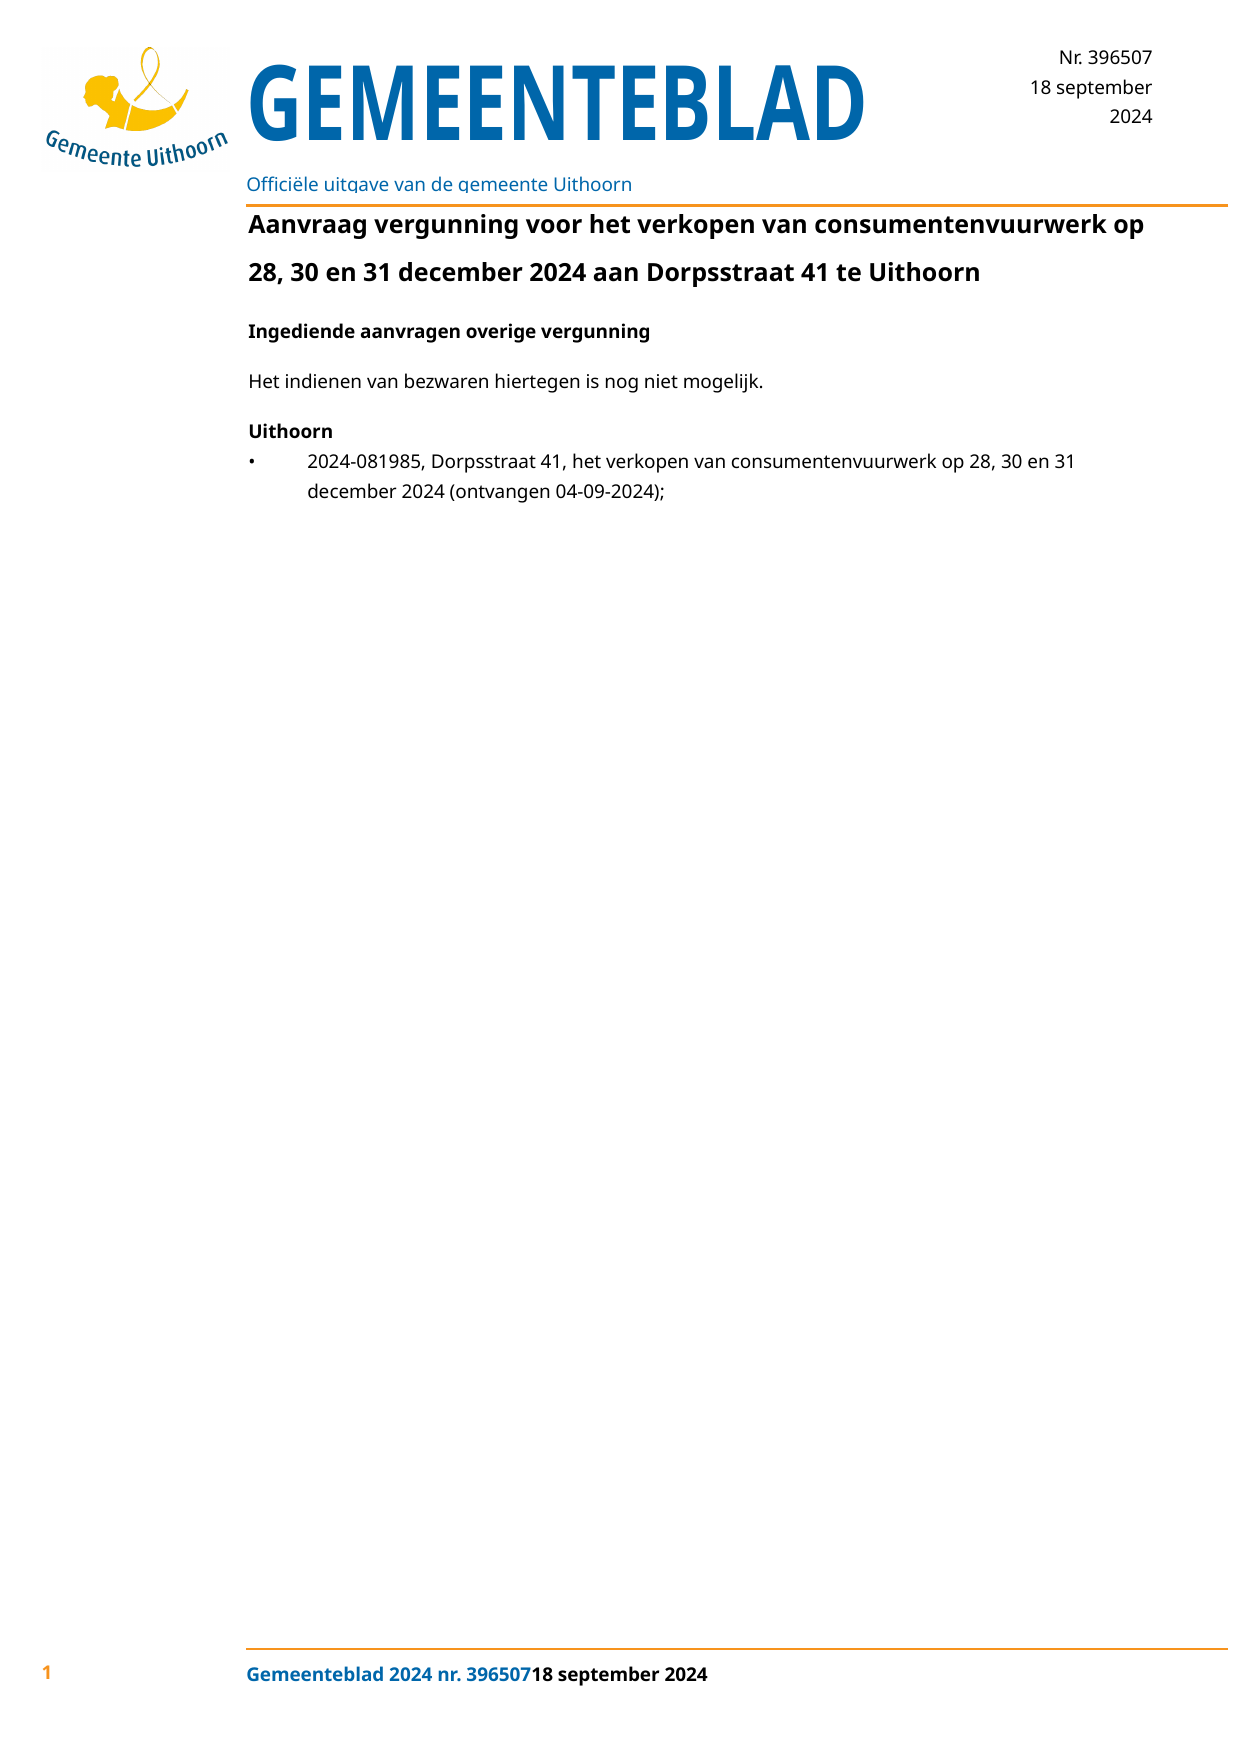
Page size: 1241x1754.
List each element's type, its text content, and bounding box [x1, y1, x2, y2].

text Het indienen van bezwaren hiertegen is nog niet mogelijk. [248, 368, 1152, 394]
picture [41, 47, 231, 172]
text Uithoorn [248, 419, 1152, 444]
text Aanvraag vergunning voor het verkopen van consumentenvuurwerk op 28, 30 en 31 december 2024 aan Dorpsstraat 41 te Uithoorn [248, 207, 1152, 288]
text Ingediende aanvragen overige vergunning [248, 318, 1152, 344]
list 2024-081985, Dorpsstraat 41, het verkopen van consumentenvuurwerk op 28, 30 en 31 december 2024 (ontvangen 04-09-2024); [248, 448, 1152, 504]
